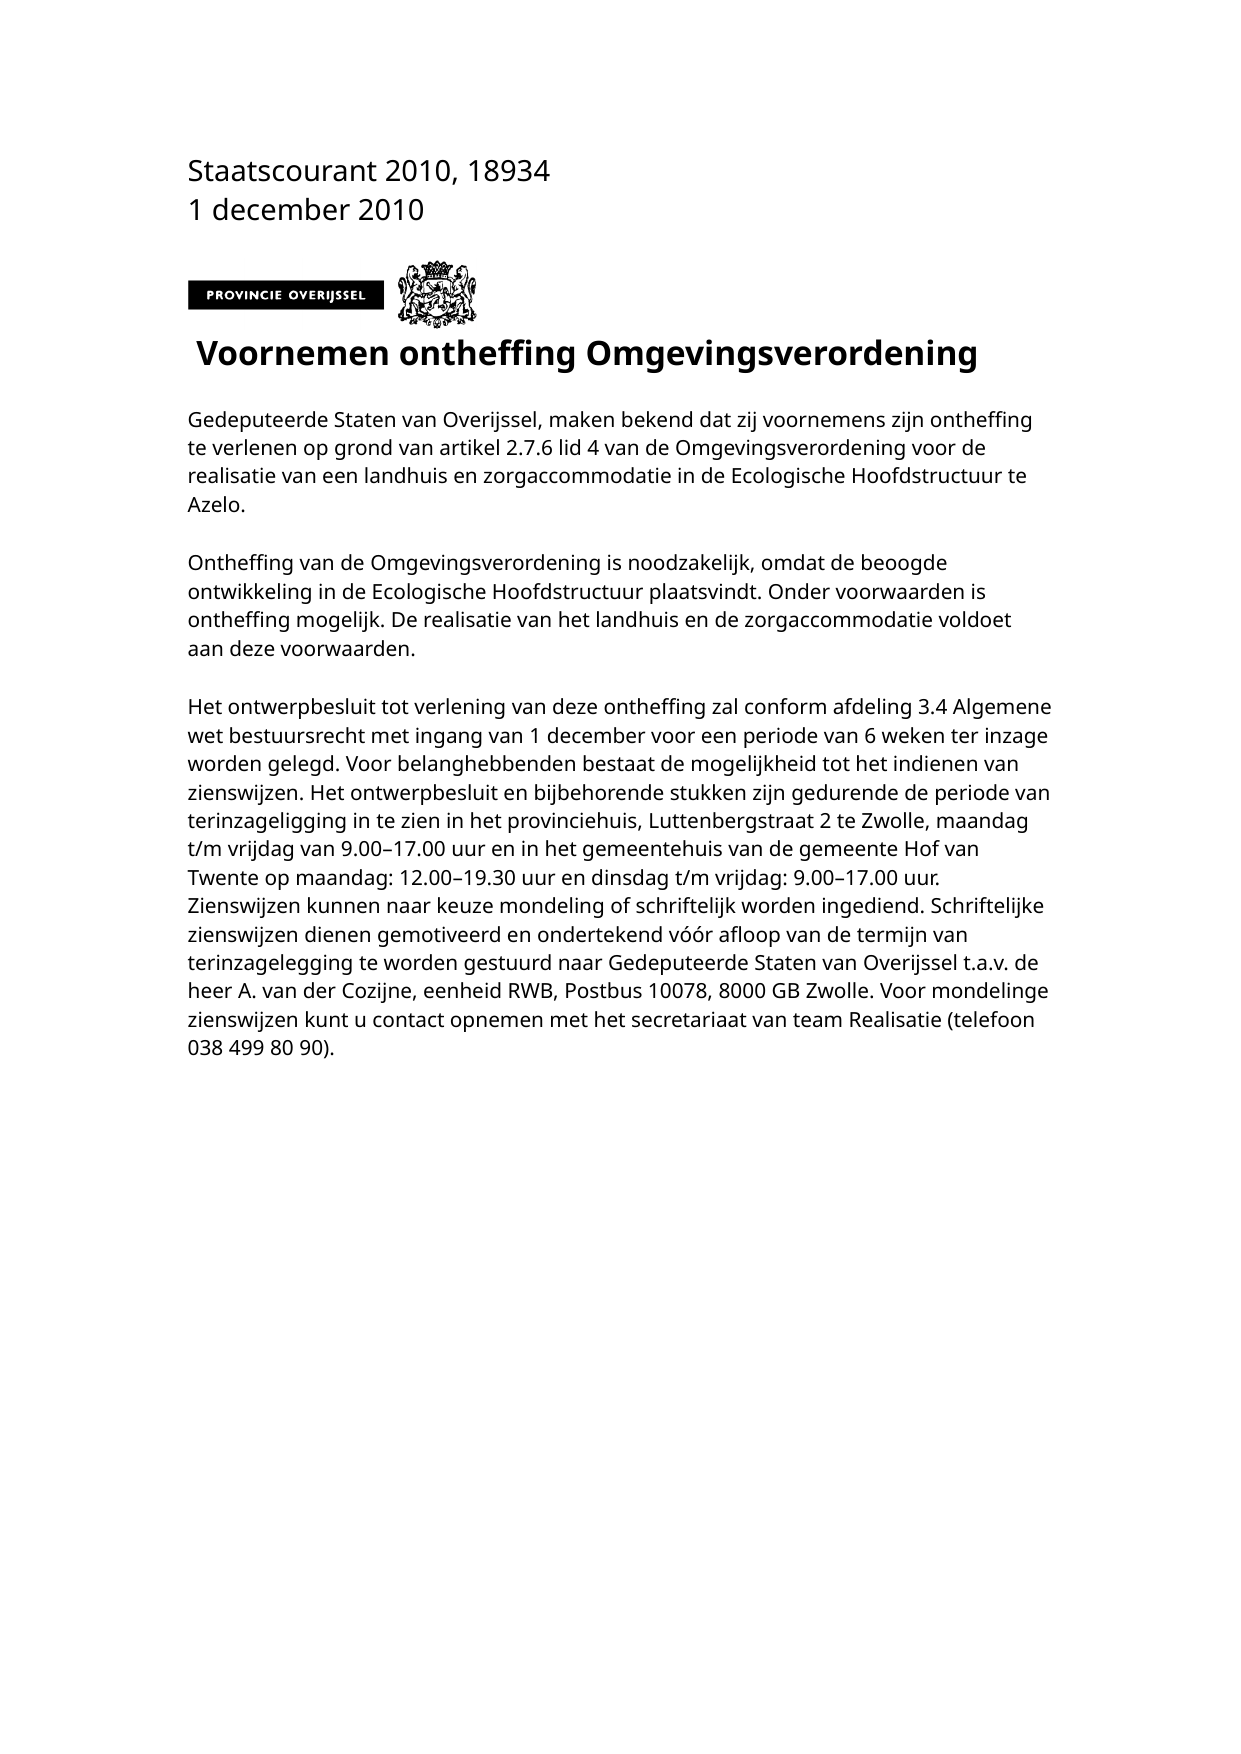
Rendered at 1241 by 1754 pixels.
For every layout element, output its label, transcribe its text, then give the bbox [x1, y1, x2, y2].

text Gedeputeerde Staten van Overijssel, maken bekend dat zij voornemens zijn ontheffing te verlenen op grond van artikel 2.7.6 lid 4 van de Omgevingsverordening voor de realisatie van een landhuis en zorgaccommodatie in de Ecologische Hoofdstructuur te Azelo. [187, 405, 1053, 518]
subtitle Voornemen ontheffing Omgevingsverordening [187, 271, 1053, 375]
picture [187, 258, 477, 330]
text Ontheffing van de Omgevingsverordening is noodzakelijk, omdat de beoogde ontwikkeling in de Ecologische Hoofdstructuur plaatsvindt. Onder voorwaarden is ontheffing mogelijk. De realisatie van het landhuis en de zorgaccommodatie voldoet aan deze voorwaarden. [187, 548, 1053, 662]
text Het ontwerpbesluit tot verlening van deze ontheffing zal conform afdeling 3.4 Algemene wet bestuursrecht met ingang van 1 december voor een periode van 6 weken ter inzage worden gelegd. Voor belanghebbenden bestaat de mogelijkheid tot het indienen van zienswijzen. Het ontwerpbesluit en bijbehorende stukken zijn gedurende de periode van terinzageligging in te zien in het provinciehuis, Luttenbergstraat 2 te Zwolle, maandag t/m vrijdag van 9.00–17.00 uur en in het gemeentehuis van de gemeente Hof van Twente op maandag: 12.00–19.30 uur en dinsdag t/m vrijdag: 9.00–17.00 uur. Zienswijzen kunnen naar keuze mondeling of schriftelijk worden ingediend. Schriftelijke zienswijzen dienen gemotiveerd en ondertekend vóór afloop van de termijn van terinzagelegging te worden gestuurd naar Gedeputeerde Staten van Overijssel t.a.v. de heer A. van der Cozijne, eenheid RWB, Postbus 10078, 8000 GB Zwolle. Voor mondelinge zienswijzen kunt u contact opnemen met het secretariaat van team Realisatie (telefoon 038 499 80 90). [187, 692, 1053, 1062]
text 1 december 2010 [187, 190, 1053, 229]
text Staatscourant 2010, 18934 [187, 150, 1053, 190]
